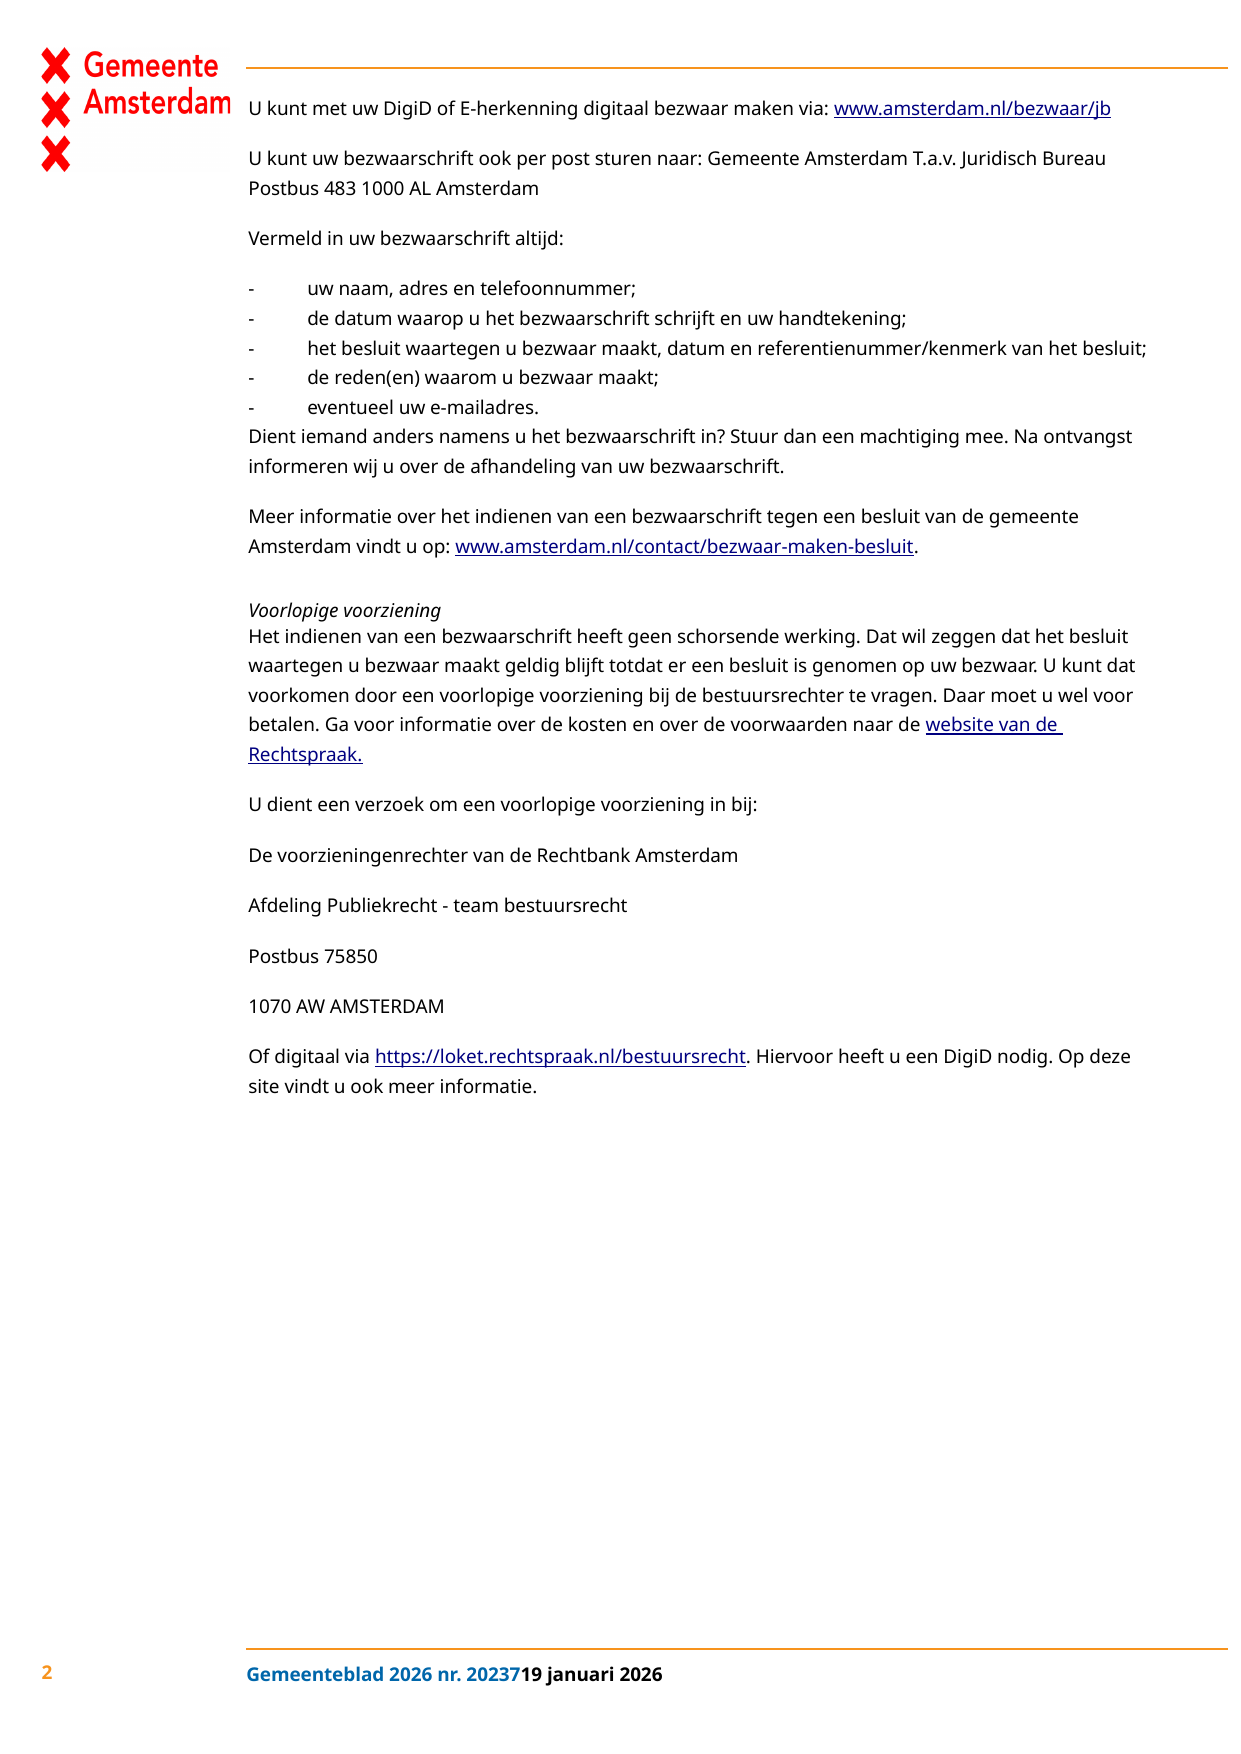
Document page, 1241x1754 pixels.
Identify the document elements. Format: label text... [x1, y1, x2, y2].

list uw naam, adres en telefoonnummer; [248, 276, 1152, 301]
text Vermeld in uw bezwaarschrift altijd: [248, 225, 1152, 251]
text Voorlopige voorziening [248, 597, 1152, 623]
text U kunt uw bezwaarschrift ook per post sturen naar: Gemeente Amsterdam T.a.v. Juridisch Bureau Postbus 483 1000 AL Amsterdam [248, 145, 1152, 201]
text Het indienen van een bezwaarschrift heeft geen schorsende werking. Dat wil zeggen dat het besluit waartegen u bezwaar maakt geldig blijft totdat er een besluit is genomen op uw bezwaar. U kunt dat voorkomen door een voorlopige voorziening bij de bestuursrechter te vragen. Daar moet u wel voor betalen. Ga voor informatie over de kosten en over de voorwaarden naar de website van de Rechtspraak. [248, 623, 1152, 767]
text Afdeling Publiekrecht - team bestuursrecht [248, 892, 1152, 918]
text U dient een verzoek om een voorlopige voorziening in bij: [248, 792, 1152, 817]
text Meer informatie over het indienen van een bezwaarschrift tegen een besluit van de gemeente Amsterdam vindt u op: www.amsterdam.nl/contact/bezwaar-maken-besluit. [248, 503, 1152, 559]
list de reden(en) waarom u bezwaar maakt; [248, 364, 1152, 390]
list eventueel uw e-mailadres. [248, 394, 1152, 420]
text De voorzieningenrechter van de Rechtbank Amsterdam [248, 842, 1152, 868]
text U kunt met uw DigiD of E-herkenning digitaal bezwaar maken via: www.amsterdam.nl/bezwaar/jb [248, 95, 1152, 121]
picture [41, 47, 231, 172]
text 1070 AW AMSTERDAM [248, 993, 1152, 1019]
text Postbus 75850 [248, 943, 1152, 968]
list het besluit waartegen u bezwaar maakt, datum en referentienummer/kenmerk van het besluit; [248, 335, 1152, 361]
text Of digitaal via https://loket.rechtspraak.nl/bestuursrecht. Hiervoor heeft u een DigiD nodig. Op deze site vindt u ook meer informatie. [248, 1044, 1152, 1099]
list de datum waarop u het bezwaarschrift schrijft en uw handtekening; [248, 305, 1152, 331]
text Dient iemand anders namens u het bezwaarschrift in? Stuur dan een machtiging mee. Na ontvangst informeren wij u over de afhandeling van uw bezwaarschrift. [248, 423, 1152, 479]
